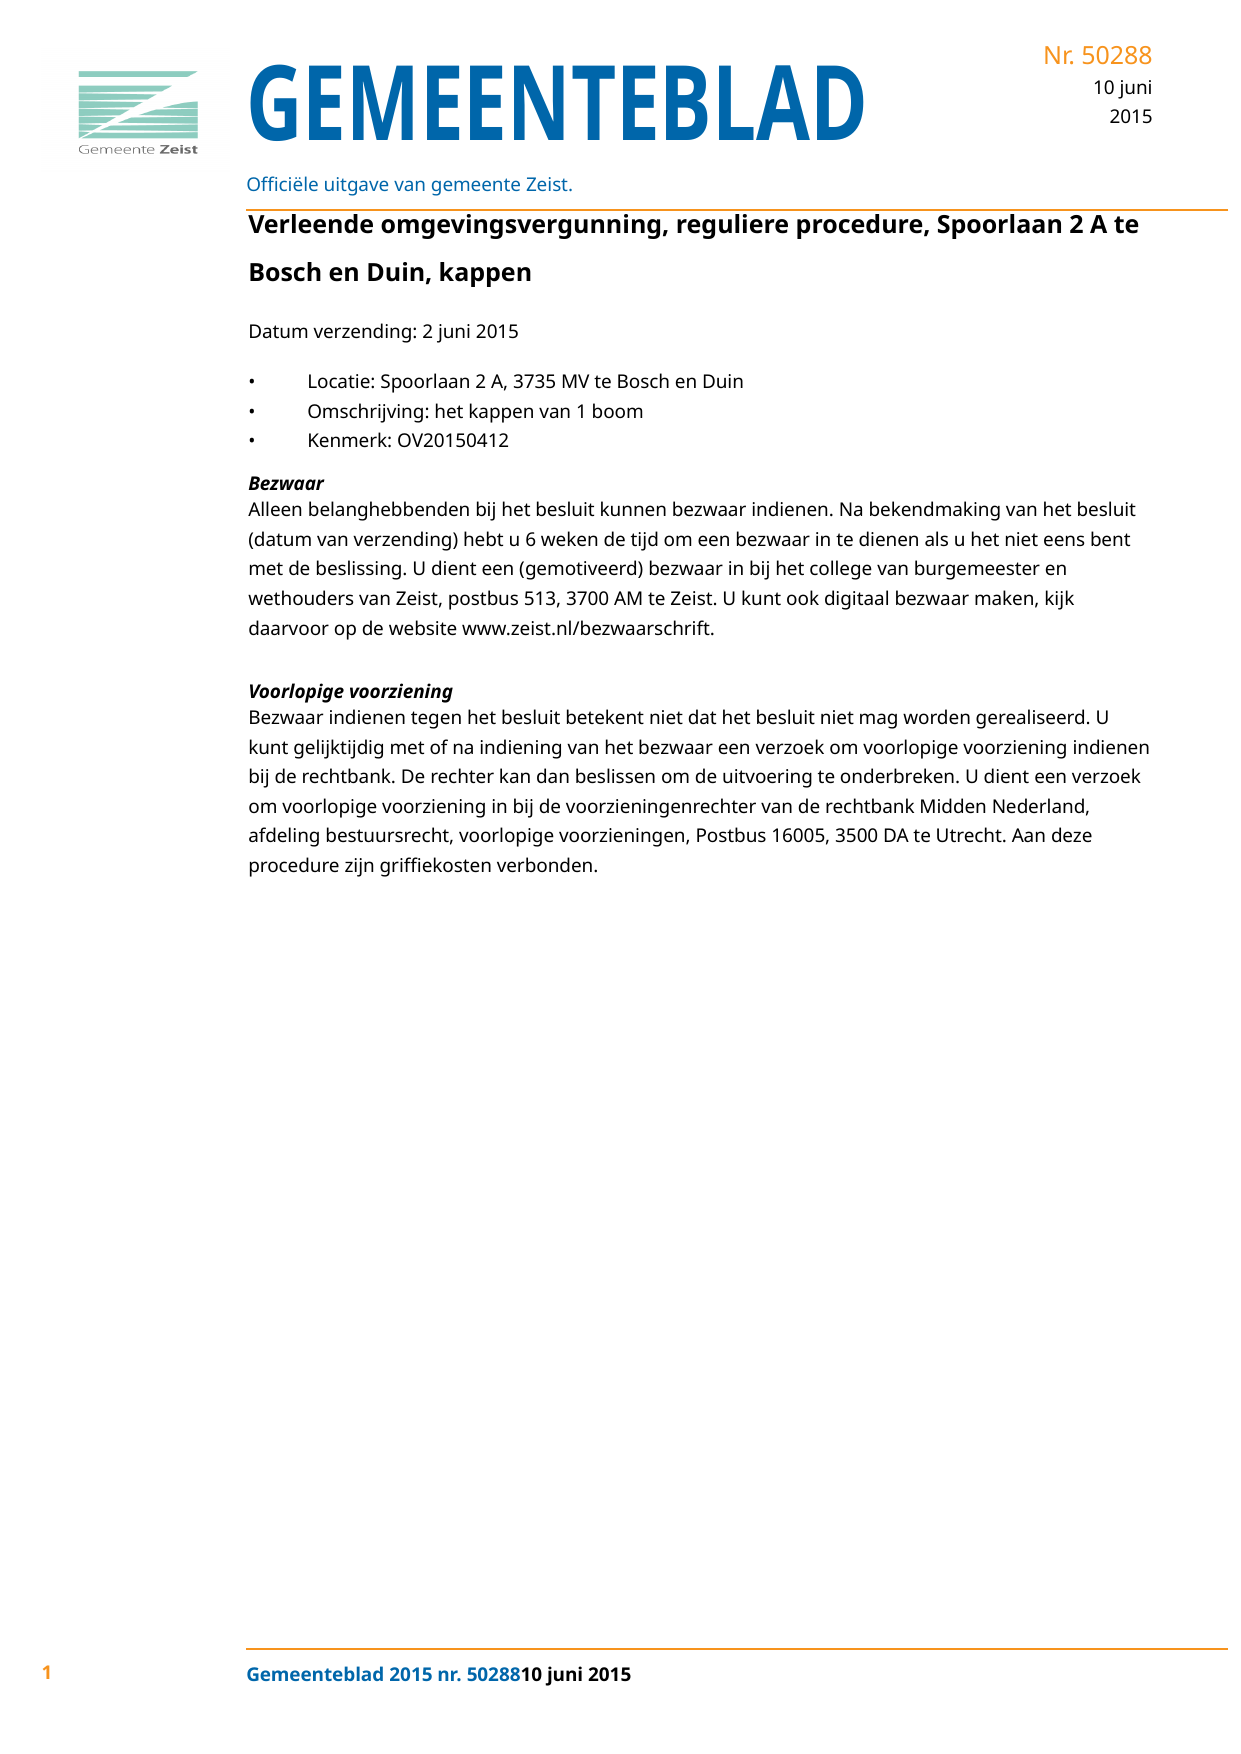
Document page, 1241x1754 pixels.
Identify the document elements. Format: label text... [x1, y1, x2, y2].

list Locatie: Spoorlaan 2 A, 3735 MV te Bosch en Duin [248, 368, 1152, 394]
text Alleen belanghebbenden bij het besluit kunnen bezwaar indienen. Na bekendmaking van het besluit (datum van verzending) hebt u 6 weken de tijd om een bezwaar in te dienen als u het niet eens bent met de beslissing. U dient een (gemotiveerd) bezwaar in bij het college van burgemeester en wethouders van Zeist, postbus 513, 3700 AM te Zeist. U kunt ook digitaal bezwaar maken, kijk daarvoor op de website www.zeist.nl/bezwaarschrift. [248, 496, 1152, 640]
list Omschrijving: het kappen van 1 boom [248, 398, 1152, 424]
text Bezwaar [248, 471, 1152, 496]
picture [41, 47, 231, 172]
list Kenmerk: OV20150412 [248, 427, 1152, 453]
text Verleende omgevingsvergunning, reguliere procedure, Spoorlaan 2 A te Bosch en Duin, kappen [248, 211, 1152, 288]
text Bezwaar indienen tegen het besluit betekent niet dat het besluit niet mag worden gerealiseerd. U kunt gelijktijdig met of na indiening van het bezwaar een verzoek om voorlopige voorziening indienen bij de rechtbank. De rechter kan dan beslissen om de uitvoering te onderbreken. U dient een verzoek om voorlopige voorziening in bij de voorzieningenrechter van de rechtbank Midden Nederland, afdeling bestuursrecht, voorlopige voorzieningen, Postbus 16005, 3500 DA te Utrecht. Aan deze procedure zijn griffiekosten verbonden. [248, 704, 1152, 878]
text Voorlopige voorziening [248, 679, 1152, 704]
text Datum verzending: 2 juni 2015 [248, 318, 1152, 344]
